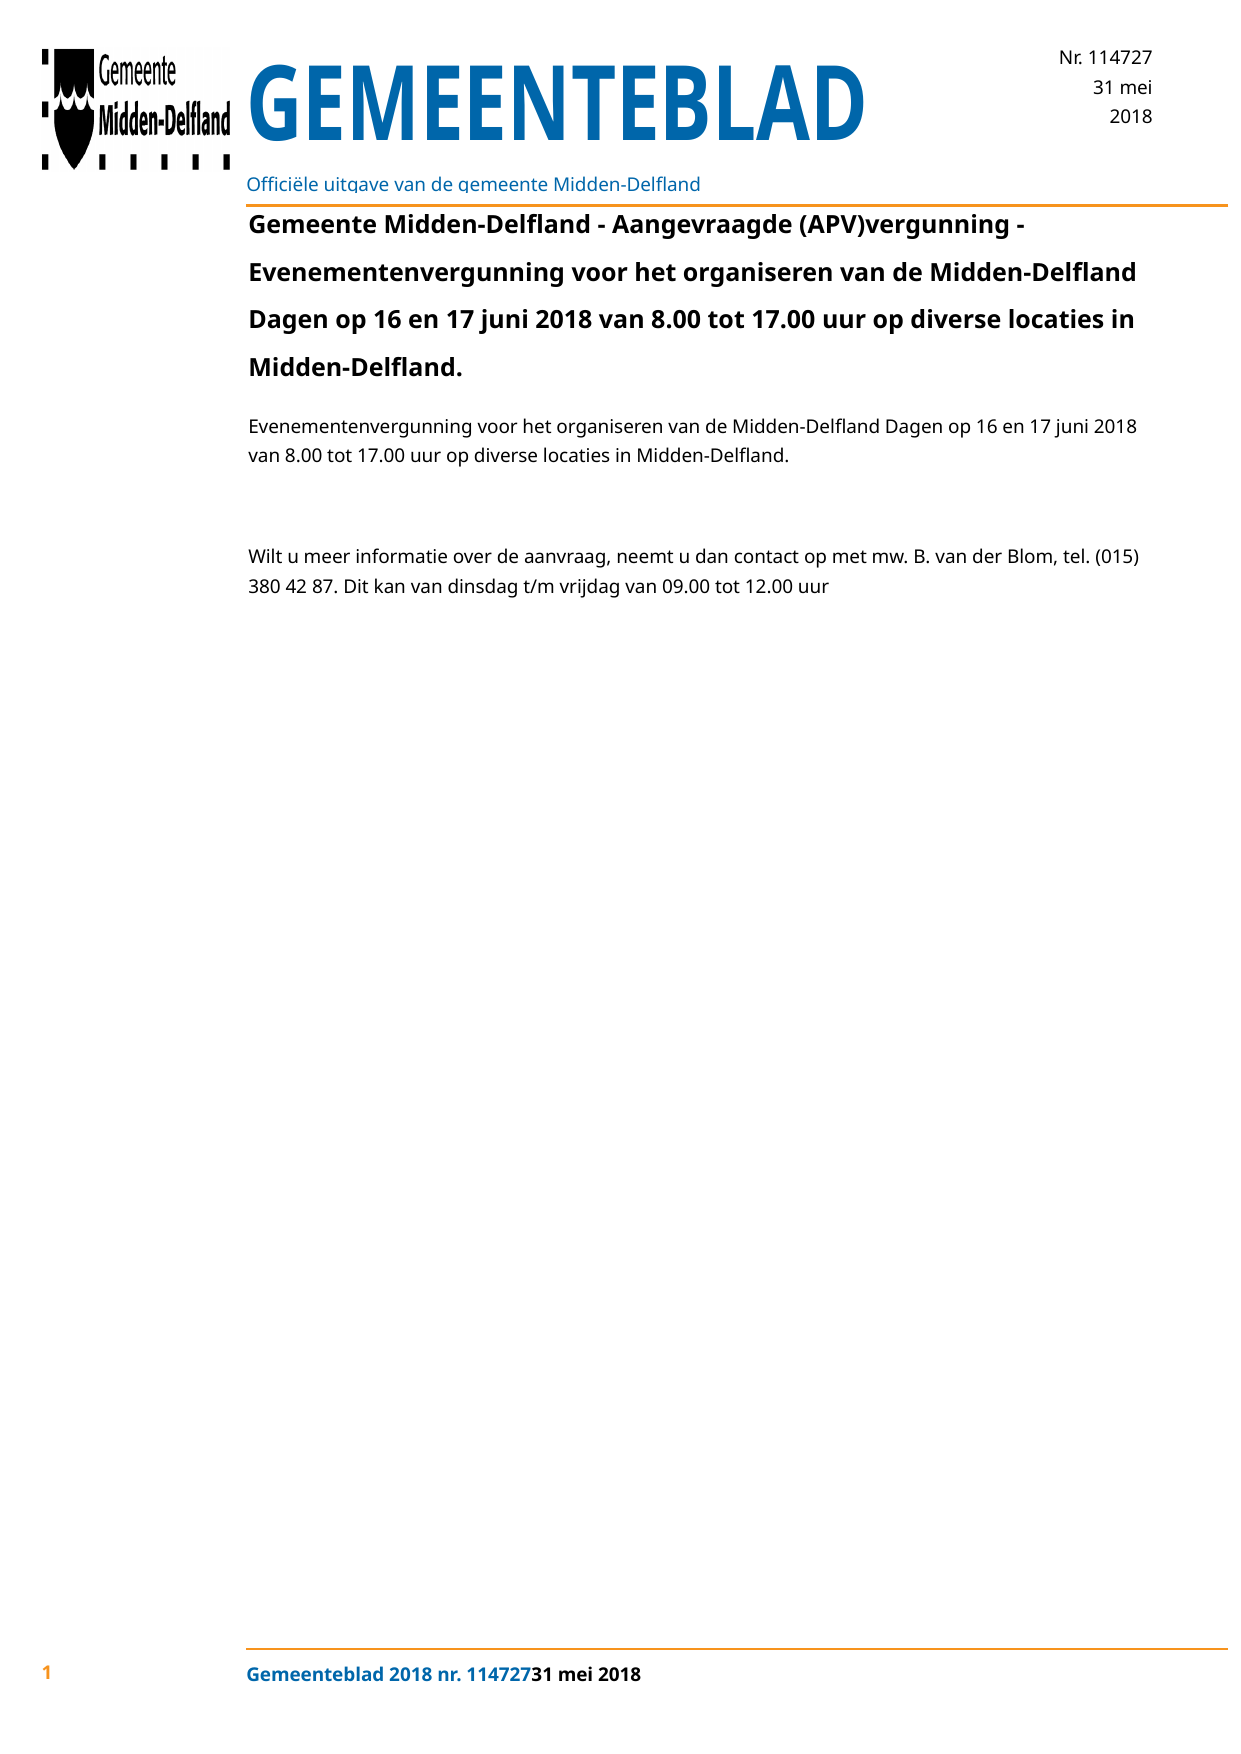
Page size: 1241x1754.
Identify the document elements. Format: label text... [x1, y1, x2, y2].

picture [41, 47, 231, 172]
text Evenementenvergunning voor het organiseren van de Midden-Delfland Dagen op 16 en 17 juni 2018 van 8.00 tot 17.00 uur op diverse locaties in Midden-Delfland. [248, 413, 1152, 468]
text Gemeente Midden-Delfland - Aangevraagde (APV)vergunning - Evenementenvergunning voor het organiseren van de Midden-Delfland Dagen op 16 en 17 juni 2018 van 8.00 tot 17.00 uur op diverse locaties in Midden-Delfland. [248, 207, 1152, 384]
text Wilt u meer informatie over de aanvraag, neemt u dan contact op met mw. B. van der Blom, tel. (015) 380 42 87. Dit kan van dinsdag t/m vrijdag van 09.00 tot 12.00 uur [248, 543, 1152, 599]
